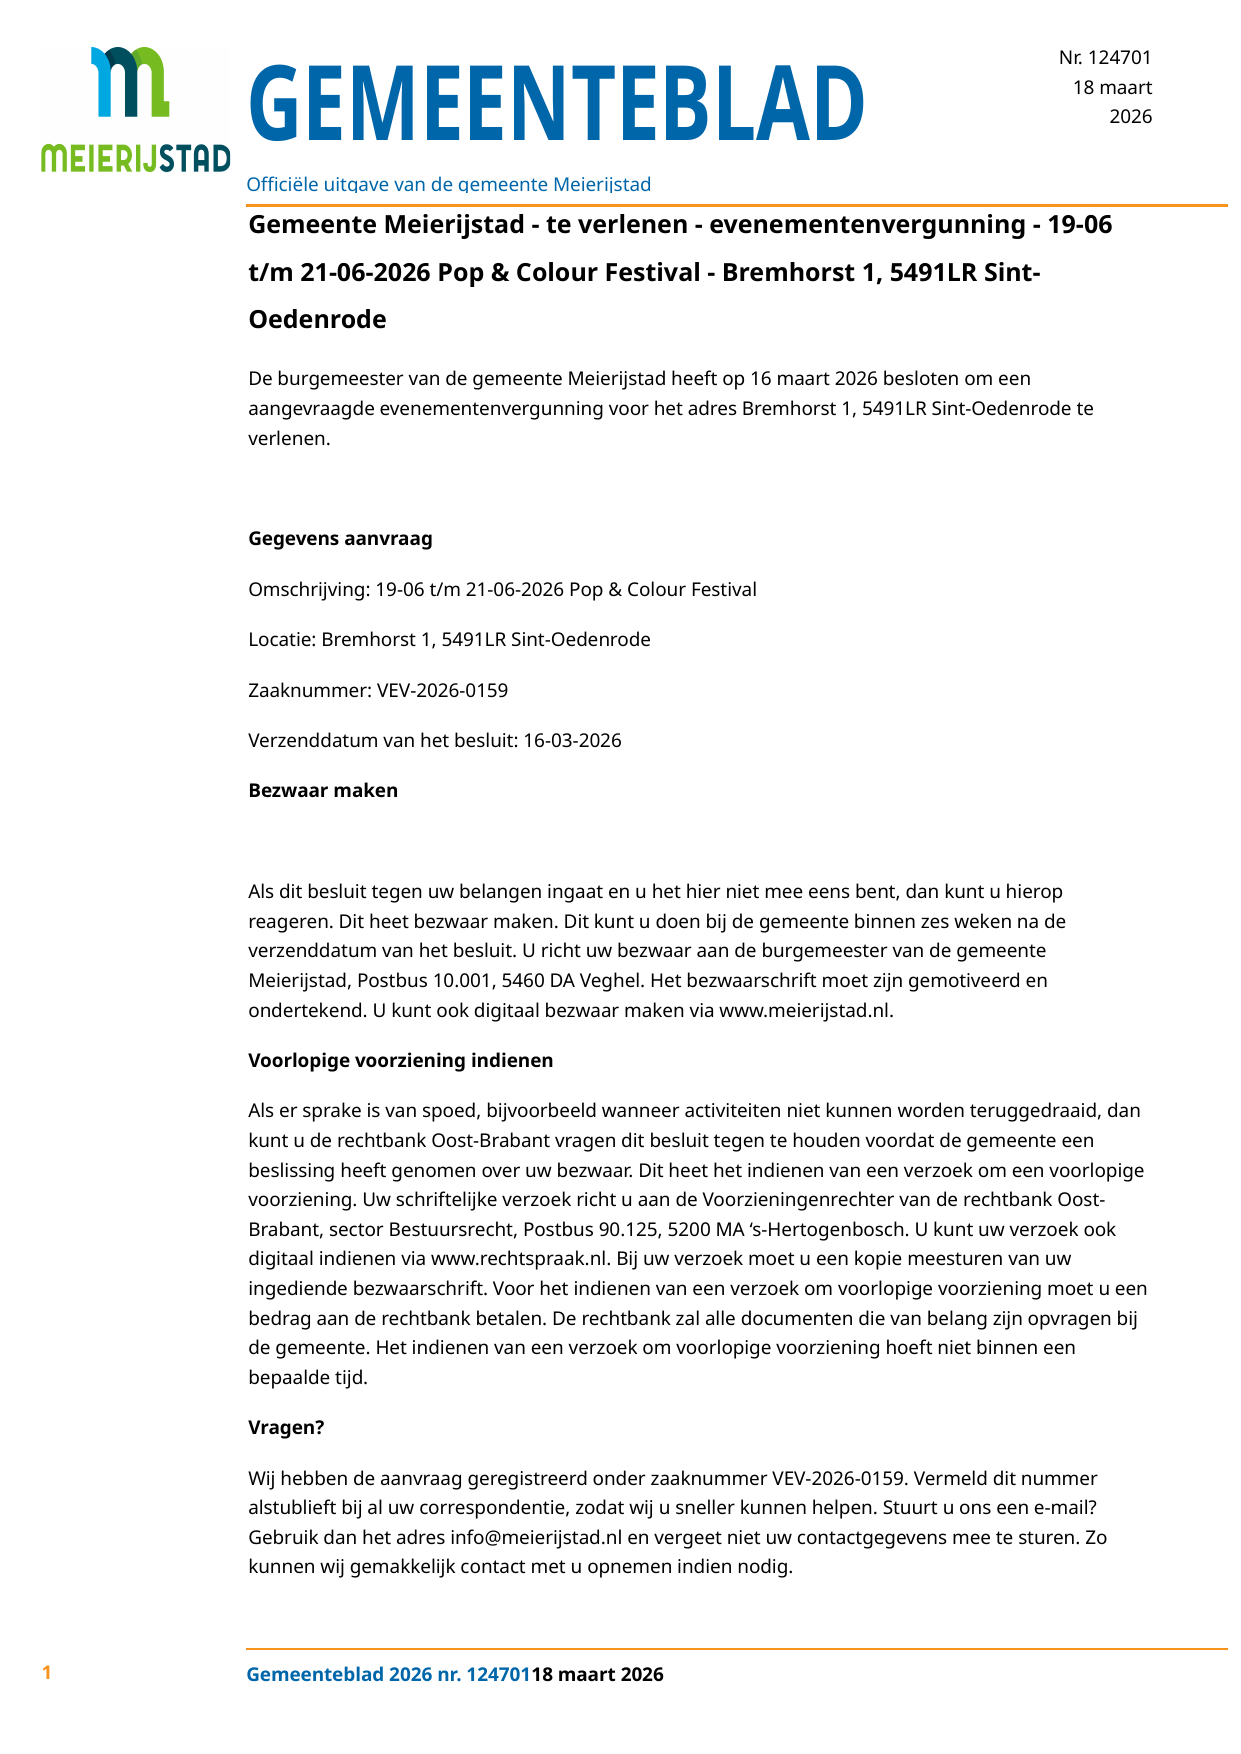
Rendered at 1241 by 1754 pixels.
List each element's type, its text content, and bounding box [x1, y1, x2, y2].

text De burgemeester van de gemeente Meierijstad heeft op 16 maart 2026 besloten om een aangevraagde evenementenvergunning voor het adres Bremhorst 1, 5491LR Sint-Oedenrode te verlenen. [248, 366, 1152, 450]
text Vragen? [248, 1414, 1152, 1440]
text Gegevens aanvraag [248, 526, 1152, 551]
text Gemeente Meierijstad - te verlenen - evenementenvergunning - 19-06 t/m 21-06-2026 Pop & Colour Festival - Bremhorst 1, 5491LR Sint-Oedenrode [248, 207, 1152, 336]
text Verzenddatum van het besluit: 16-03-2026 [248, 727, 1152, 753]
text Als dit besluit tegen uw belangen ingaat en u het hier niet mee eens bent, dan kunt u hierop reageren. Dit heet bezwaar maken. Dit kunt u doen bij de gemeente binnen zes weken na de verzenddatum van het besluit. U richt uw bezwaar aan de burgemeester van de gemeente Meierijstad, Postbus 10.001, 5460 DA Veghel. Het bezwaarschrift moet zijn gemotiveerd en ondertekend. U kunt ook digitaal bezwaar maken via www.meierijstad.nl. [248, 878, 1152, 1022]
text Locatie: Bremhorst 1, 5491LR Sint-Oedenrode [248, 626, 1152, 652]
text Bezwaar maken [248, 778, 1152, 803]
text Als er sprake is van spoed, bijvoorbeeld wanneer activiteiten niet kunnen worden teruggedraaid, dan kunt u de rechtbank Oost-Brabant vragen dit besluit tegen te houden voordat de gemeente een beslissing heeft genomen over uw bezwaar. Dit heet het indienen van een verzoek om een voorlopige voorziening. Uw schriftelijke verzoek richt u aan de Voorzieningenrechter van de rechtbank Oost-Brabant, sector Bestuursrecht, Postbus 90.125, 5200 MA ‘s-Hertogenbosch. U kunt uw verzoek ook digitaal indienen via www.rechtspraak.nl. Bij uw verzoek moet u een kopie meesturen van uw ingediende bezwaarschrift. Voor het indienen van een verzoek om voorlopige voorziening moet u een bedrag aan de rechtbank betalen. De rechtbank zal alle documenten die van belang zijn opvragen bij de gemeente. Het indienen van een verzoek om voorlopige voorziening hoeft niet binnen een bepaalde tijd. [248, 1098, 1152, 1389]
text Wij hebben de aanvraag geregistreerd onder zaaknummer VEV-2026-0159. Vermeld dit nummer alstublieft bij al uw correspondentie, zodat wij u sneller kunnen helpen. Stuurt u ons een e-mail? Gebruik dan het adres info@meierijstad.nl en vergeet niet uw contactgegevens mee te sturen. Zo kunnen wij gemakkelijk contact met u opnemen indien nodig. [248, 1465, 1152, 1579]
text Voorlopige voorziening indienen [248, 1047, 1152, 1073]
picture [41, 47, 231, 172]
text Zaaknummer: VEV-2026-0159 [248, 677, 1152, 702]
text Omschrijving: 19-06 t/m 21-06-2026 Pop & Colour Festival [248, 576, 1152, 602]
